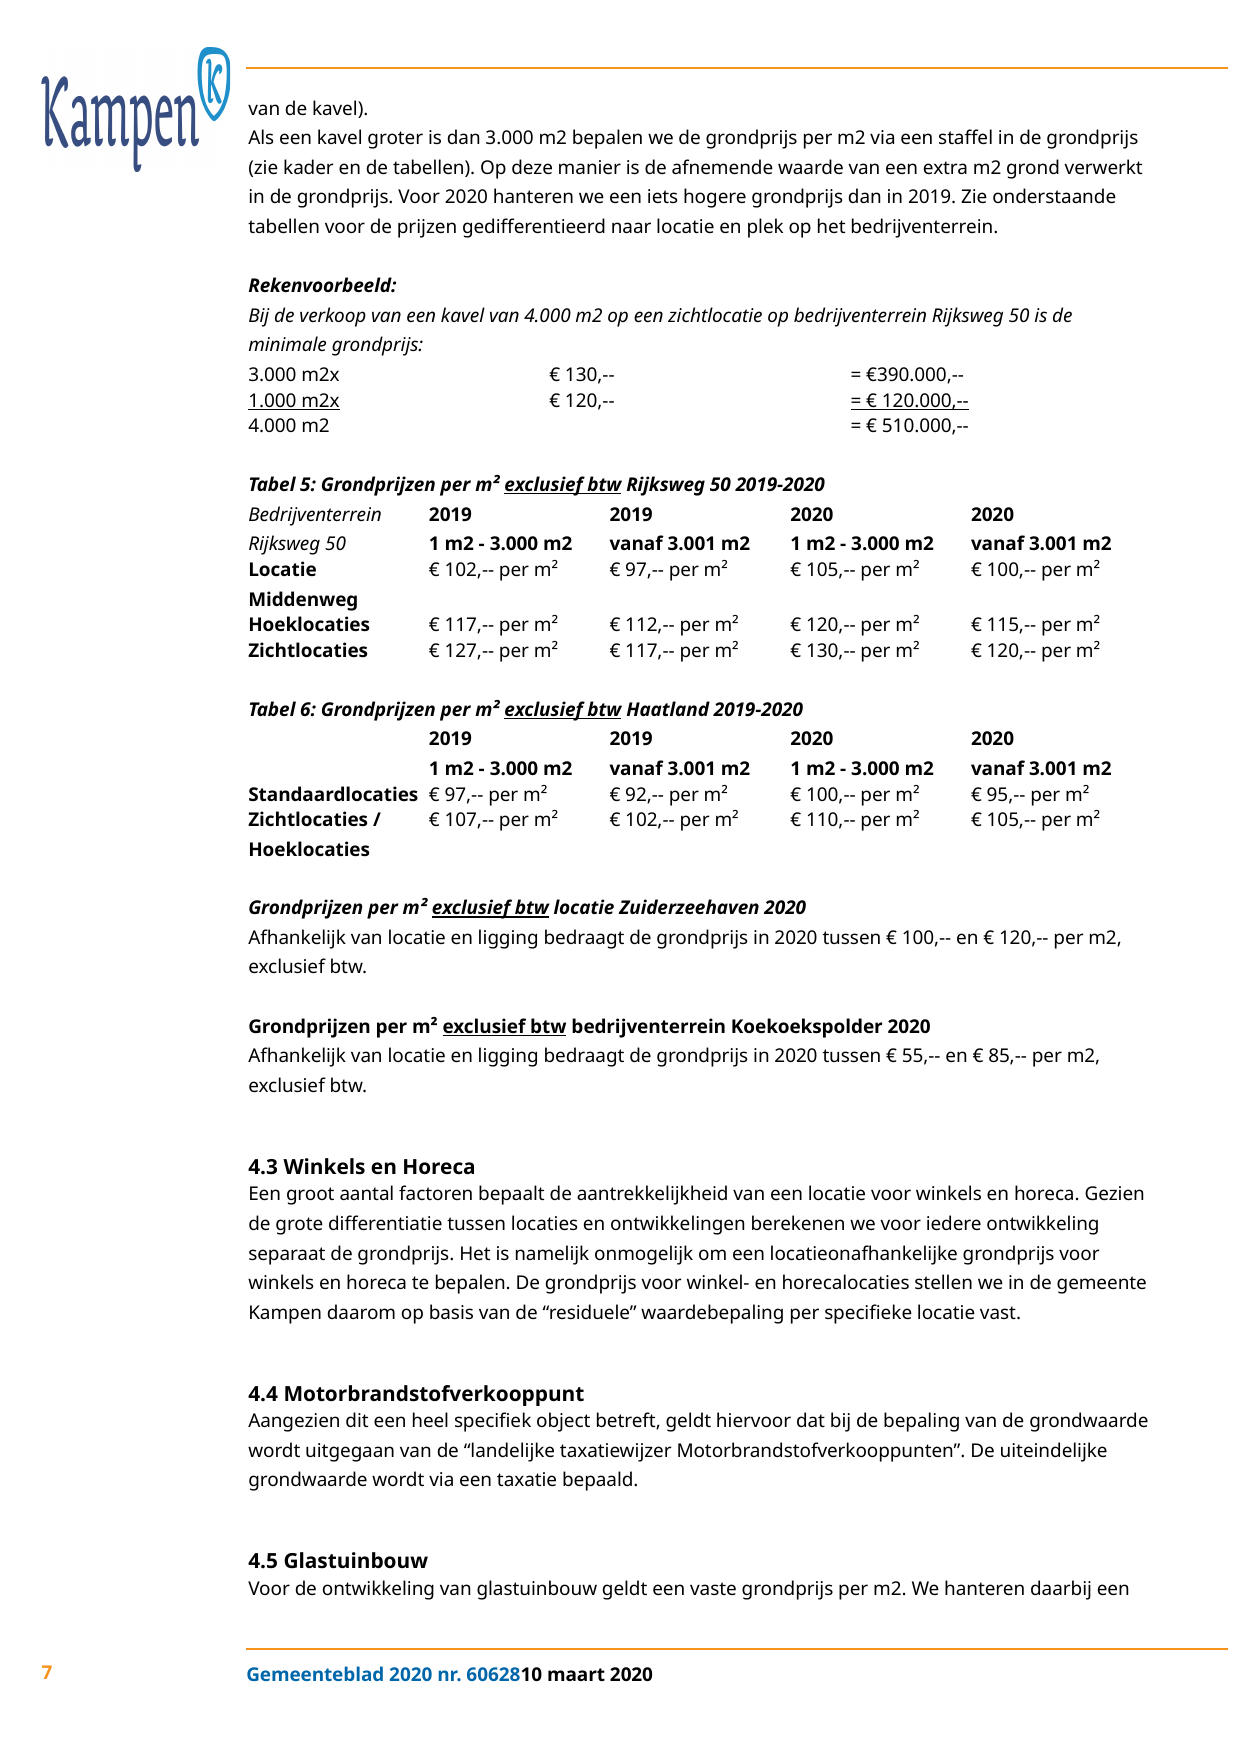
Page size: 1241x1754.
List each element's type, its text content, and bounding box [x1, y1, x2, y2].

table_header 2020 1 m2 - 3.000 m2 [790, 725, 971, 781]
text Voor de ontwikkeling van glastuinbouw geldt een vaste grondprijs per m2. We hanteren daarbij een [248, 1575, 1152, 1601]
table_cell € 112,-- per m² [609, 611, 790, 637]
table_header 2019 vanaf 3.001 m2 [609, 725, 790, 781]
table_cell € 117,-- per m² [429, 611, 609, 637]
table_cell € 97,-- per m² [429, 781, 609, 806]
picture [41, 47, 231, 172]
table_cell € 97,-- per m² [609, 556, 790, 611]
table_cell € 105,-- per m² [790, 556, 971, 611]
table_header 2019 1 m2 - 3.000 m2 [429, 501, 609, 556]
table_cell = € 120.000,-- [850, 387, 1152, 413]
table_cell € 120,-- [549, 387, 850, 413]
table_header Bedrijventerrein Rijksweg 50 [248, 501, 429, 556]
table_header 2020 vanaf 3.001 m2 [971, 725, 1152, 781]
table_header = €390.000,-- [850, 361, 1152, 387]
table_cell € 120,-- per m² [971, 637, 1152, 663]
text Tabel 6: Grondprijzen per m² exclusief btw Haatland 2019-2020 [248, 696, 1152, 721]
text Een groot aantal factoren bepaalt de aantrekkelijkheid van een locatie voor winkels en horeca. Gezien de grote differentiatie tussen locaties en ontwikkelingen berekenen we voor iedere ontwikkeling separaat de grondprijs. Het is namelijk onmogelijk om een locatieonafhankelijke grondprijs voor winkels en horeca te bepalen. De grondprijs voor winkel- en horecalocaties stellen we in de gemeente Kampen daarom op basis van de “residuele” waardebepaling per specifieke locatie vast. [248, 1181, 1152, 1324]
table_cell € 100,-- per m² [790, 781, 971, 806]
table_header 2020 vanaf 3.001 m2 [971, 501, 1152, 556]
table_cell € 107,-- per m² [429, 806, 609, 862]
table_cell € 117,-- per m² [609, 637, 790, 663]
table_cell € 110,-- per m² [790, 806, 971, 862]
text Als een kavel groter is dan 3.000 m2 bepalen we de grondprijs per m2 via een staffel in de grondprijs (zie kader en de tabellen). Op deze manier is de afnemende waarde van een extra m2 grond verwerkt in de grondprijs. Voor 2020 hanteren we een iets hogere grondprijs dan in 2019. Zie onderstaande tabellen voor de prijzen gedifferentieerd naar locatie en plek op het bedrijventerrein. [248, 124, 1152, 239]
text van de kavel). [248, 95, 1152, 121]
text Grondprijzen per m² exclusief btw locatie Zuiderzeehaven 2020 [248, 894, 1152, 920]
text 4.5 Glastuinbouw [248, 1546, 1152, 1575]
table_cell € 102,-- per m² [429, 556, 609, 611]
table_cell € 105,-- per m² [971, 806, 1152, 862]
table_header 2020 1 m2 - 3.000 m2 [790, 501, 971, 556]
text Aangezien dit een heel specifiek object betreft, geldt hiervoor dat bij de bepaling van de grondwaarde wordt uitgegaan van de “landelijke taxatiewijzer Motorbrandstofverkooppunten”. De uiteindelijke grondwaarde wordt via een taxatie bepaald. [248, 1407, 1152, 1492]
text 4.4 Motorbrandstofverkooppunt [248, 1379, 1152, 1407]
table_header 2019 vanaf 3.001 m2 [609, 501, 790, 556]
table_cell Zichtlocaties [248, 637, 429, 663]
text Bij de verkoop van een kavel van 4.000 m2 op een zichtlocatie op bedrijventerrein Rijksweg 50 is de minimale grondprijs: [248, 302, 1152, 357]
table_cell Standaardlocaties [248, 781, 429, 806]
table_cell € 115,-- per m² [971, 611, 1152, 637]
table_cell € 127,-- per m² [429, 637, 609, 663]
table_cell € 100,-- per m² [971, 556, 1152, 611]
table_cell € 92,-- per m² [609, 781, 790, 806]
table_cell € 130,-- per m² [790, 637, 971, 663]
table_cell € 102,-- per m² [609, 806, 790, 862]
table_header € 130,-- [549, 361, 850, 387]
text Grondprijzen per m² exclusief btw bedrijventerrein Koekoekspolder 2020 [248, 1013, 1152, 1039]
table_header [248, 725, 429, 781]
table_cell Hoeklocaties [248, 611, 429, 637]
table_cell Zichtlocaties / Hoeklocaties [248, 806, 429, 862]
table_cell 1.000 m2x [248, 387, 549, 413]
text Tabel 5: Grondprijzen per m² exclusief btw Rijksweg 50 2019-2020 [248, 471, 1152, 497]
table_cell 4.000 m2 [248, 413, 549, 438]
table_header 2019 1 m2 - 3.000 m2 [429, 725, 609, 781]
table_cell Locatie Middenweg [248, 556, 429, 611]
text Afhankelijk van locatie en ligging bedraagt de grondprijs in 2020 tussen € 100,-- en € 120,-- per m2, exclusief btw. [248, 924, 1152, 979]
table_cell € 120,-- per m² [790, 611, 971, 637]
text Afhankelijk van locatie en ligging bedraagt de grondprijs in 2020 tussen € 55,-- en € 85,-- per m2, exclusief btw. [248, 1042, 1152, 1098]
text 4.3 Winkels en Horeca [248, 1152, 1152, 1181]
text Rekenvoorbeeld: [248, 272, 1152, 298]
table_cell [549, 413, 850, 438]
table_header 3.000 m2x [248, 361, 549, 387]
table_cell € 95,-- per m² [971, 781, 1152, 806]
table_cell = € 510.000,-- [850, 413, 1152, 438]
